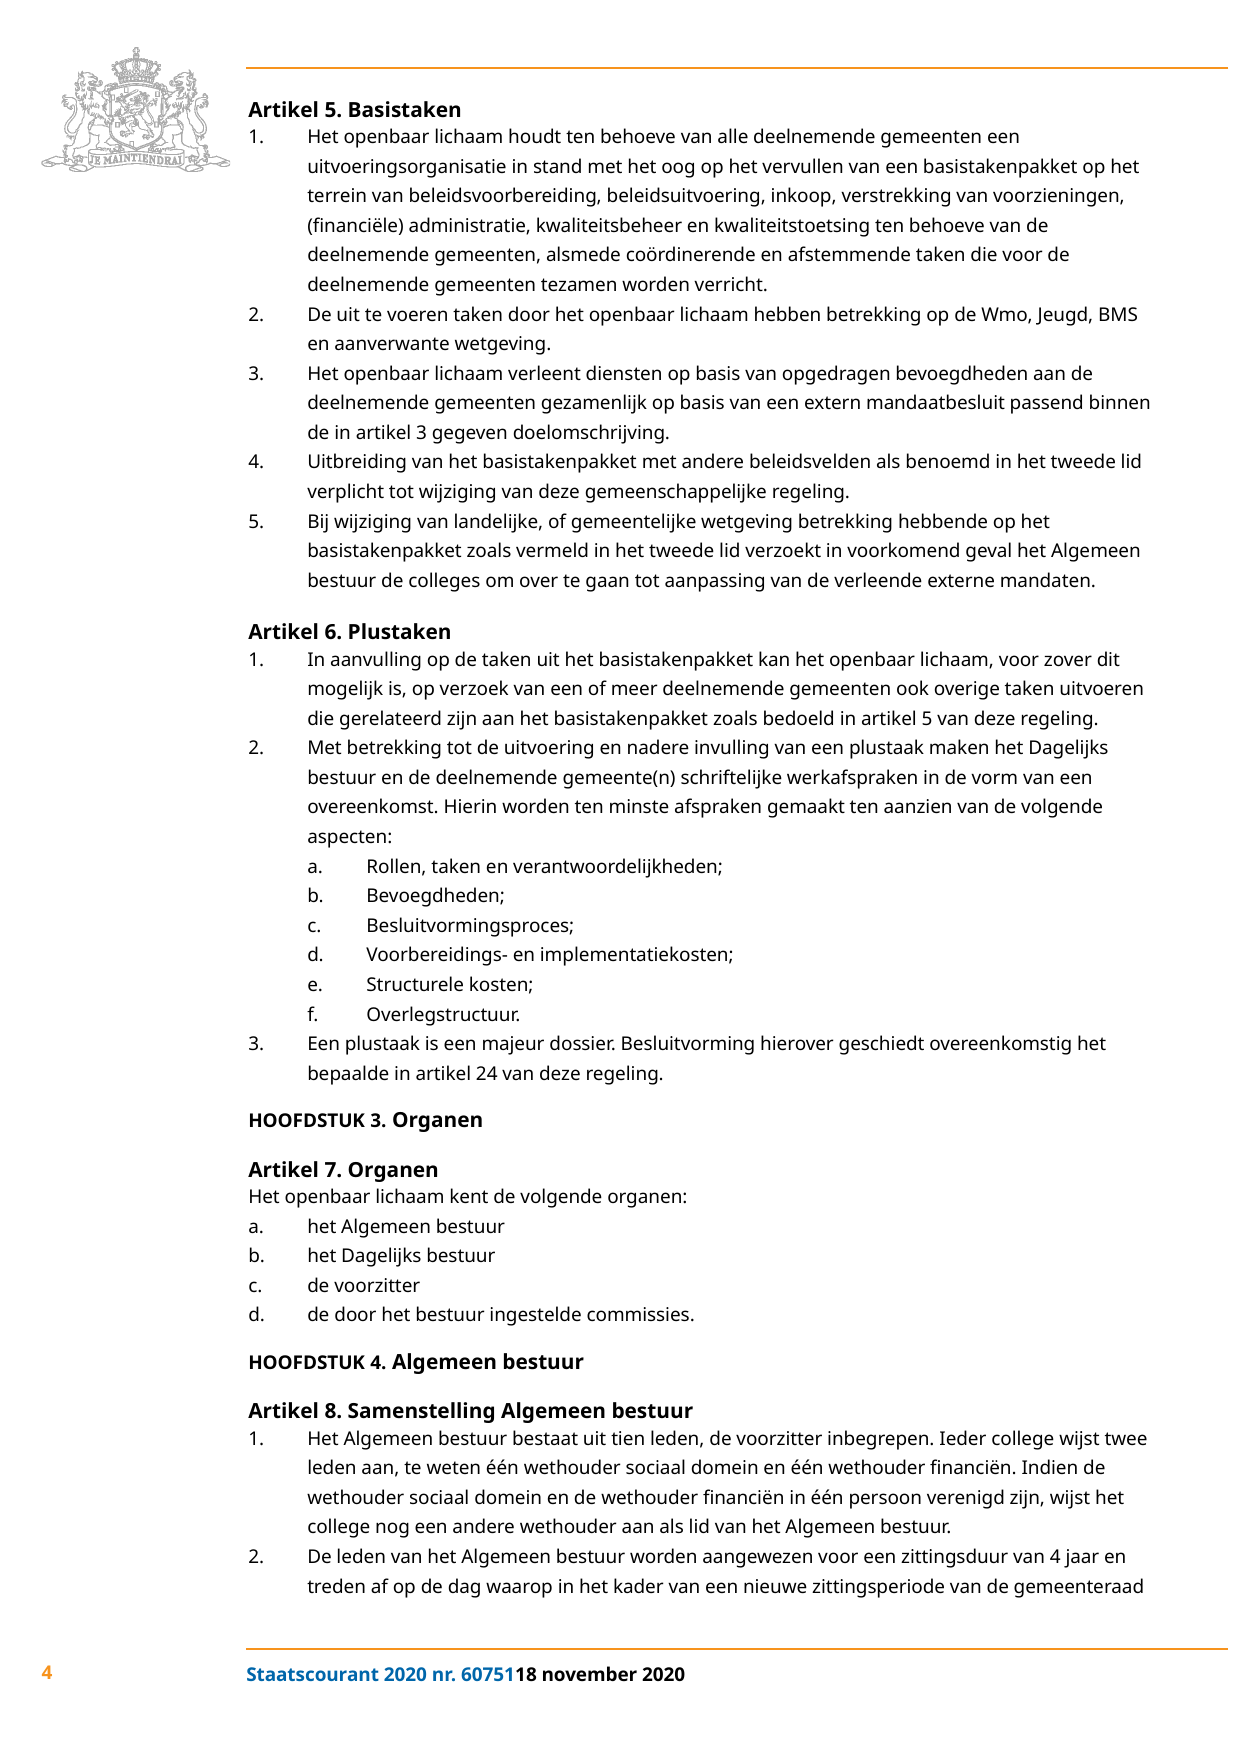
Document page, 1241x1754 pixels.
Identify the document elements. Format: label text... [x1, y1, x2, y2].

list De uit te voeren taken door het openbaar lichaam hebben betrekking op de Wmo, Jeugd, BMS en aanverwante wetgeving. [248, 301, 1152, 356]
list Het Algemeen bestuur bestaat uit tien leden, de voorzitter inbegrepen. Ieder college wijst twee leden aan, te weten één wethouder sociaal domein en één wethouder financiën. Indien de wethouder sociaal domein en de wethouder financiën in één persoon verenigd zijn, wijst het college nog een andere wethouder aan als lid van het Algemeen bestuur. [248, 1425, 1152, 1539]
list Het openbaar lichaam verleent diensten op basis van opgedragen bevoegdheden aan de deelnemende gemeenten gezamenlijk op basis van een extern mandaatbesluit passend binnen de in artikel 3 gegeven doelomschrijving. [248, 360, 1152, 445]
text HOOFDSTUK 3. Organen [248, 1106, 1152, 1134]
picture [41, 47, 231, 172]
text Artikel 5. Basistaken [248, 95, 1152, 123]
list de door het bestuur ingestelde commissies. [248, 1302, 1152, 1327]
text Artikel 7. Organen [248, 1155, 1152, 1183]
list de voorzitter [248, 1272, 1152, 1298]
list Overlegstructuur. [307, 1001, 1152, 1027]
list Een plustaak is een majeur dossier. Besluitvorming hierover geschiedt overeenkomstig het bepaalde in artikel 24 van deze regeling. [248, 1030, 1152, 1086]
list Met betrekking tot de uitvoering en nadere invulling van een plustaak maken het Dagelijks bestuur en de deelnemende gemeente(n) schriftelijke werkafspraken in de vorm van een overeenkomst. Hierin worden ten minste afspraken gemaakt ten aanzien van de volgende aspecten: [248, 734, 1152, 849]
text Artikel 8. Samenstelling Algemeen bestuur [248, 1397, 1152, 1425]
list De leden van het Algemeen bestuur worden aangewezen voor een zittingsduur van 4 jaar en treden af op de dag waarop in het kader van een nieuwe zittingsperiode van de gemeenteraad [248, 1543, 1152, 1599]
list het Dagelijks bestuur [248, 1242, 1152, 1268]
list In aanvulling op de taken uit het basistakenpakket kan het openbaar lichaam, voor zover dit mogelijk is, op verzoek van een of meer deelnemende gemeenten ook overige taken uitvoeren die gerelateerd zijn aan het basistakenpakket zoals bedoeld in artikel 5 van deze regeling. [248, 646, 1152, 731]
list Bij wijziging van landelijke, of gemeentelijke wetgeving betrekking hebbende op het basistakenpakket zoals vermeld in het tweede lid verzoekt in voorkomend geval het Algemeen bestuur de colleges om over te gaan tot aanpassing van de verleende externe mandaten. [248, 508, 1152, 593]
list Besluitvormingsproces; [307, 912, 1152, 938]
list Rollen, taken en verantwoordelijkheden; [307, 853, 1152, 879]
text Het openbaar lichaam kent de volgende organen: [248, 1183, 1152, 1209]
list Voorbereidings- en implementatiekosten; [307, 942, 1152, 967]
list Structurele kosten; [307, 971, 1152, 997]
text HOOFDSTUK 4. Algemeen bestuur [248, 1347, 1152, 1376]
list Bevoegdheden; [307, 882, 1152, 908]
text Artikel 6. Plustaken [248, 617, 1152, 646]
list Uitbreiding van het basistakenpakket met andere beleidsvelden als benoemd in het tweede lid verplicht tot wijziging van deze gemeenschappelijke regeling. [248, 449, 1152, 504]
list het Algemeen bestuur [248, 1213, 1152, 1239]
list Het openbaar lichaam houdt ten behoeve van alle deelnemende gemeenten een uitvoeringsorganisatie in stand met het oog op het vervullen van een basistakenpakket op het terrein van beleidsvoorbereiding, beleidsuitvoering, inkoop, verstrekking van voorzieningen, (financiële) administratie, kwaliteitsbeheer en kwaliteitstoetsing ten behoeve van de deelnemende gemeenten, alsmede coördinerende en afstemmende taken die voor de deelnemende gemeenten tezamen worden verricht. [248, 123, 1152, 297]
